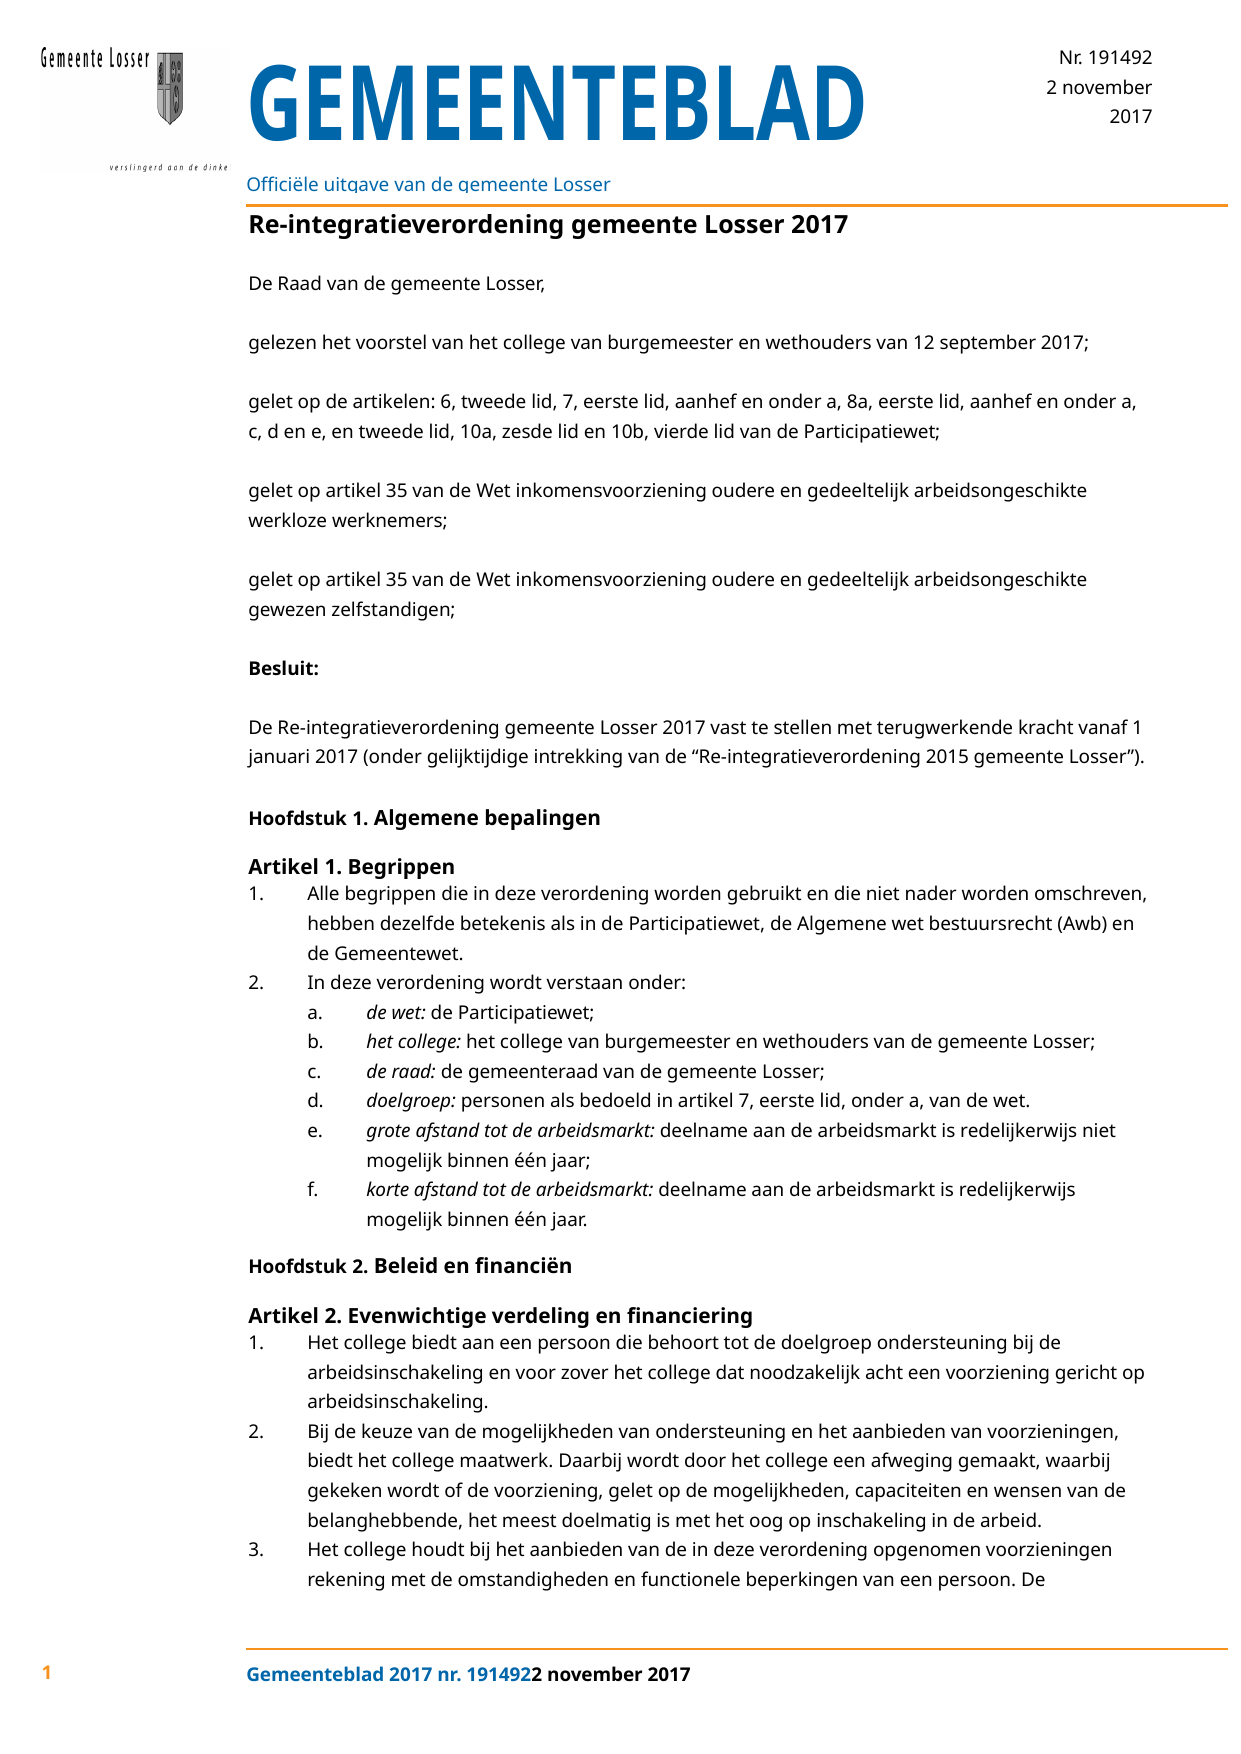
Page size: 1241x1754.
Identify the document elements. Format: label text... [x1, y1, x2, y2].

text Artikel 2. Evenwichtige verdeling en financiering [248, 1301, 1152, 1329]
list korte afstand tot de arbeidsmarkt: deelname aan de arbeidsmarkt is redelijkerwijs mogelijk binnen één jaar. [307, 1176, 1152, 1232]
text Hoofdstuk 1. Algemene bepalingen [248, 803, 1152, 831]
text gelezen het voorstel van het college van burgemeester en wethouders van 12 september 2017; [248, 329, 1152, 355]
text Artikel 1. Begrippen [248, 852, 1152, 881]
text gelet op de artikelen: 6, tweede lid, 7, eerste lid, aanhef en onder a, 8a, eerste lid, aanhef en onder a, c, d en e, en tweede lid, 10a, zesde lid en 10b, vierde lid van de Participatiewet; [248, 389, 1152, 444]
picture [41, 47, 231, 172]
text Besluit: [248, 655, 1152, 681]
list Bij de keuze van de mogelijkheden van ondersteuning en het aanbieden van voorzieningen, biedt het college maatwerk. Daarbij wordt door het college een afweging gemaakt, waarbij gekeken wordt of de voorziening, gelet op de mogelijkheden, capaciteiten en wensen van de belanghebbende, het meest doelmatig is met het oog op inschakeling in de arbeid. [248, 1418, 1152, 1532]
list de wet: de Participatiewet; [307, 999, 1152, 1024]
list Alle begrippen die in deze verordening worden gebruikt en die niet nader worden omschreven, hebben dezelfde betekenis als in de Participatiewet, de Algemene wet bestuursrecht (Awb) en de Gemeentewet. [248, 881, 1152, 965]
list grote afstand tot de arbeidsmarkt: deelname aan de arbeidsmarkt is redelijkerwijs niet mogelijk binnen één jaar; [307, 1117, 1152, 1172]
list In deze verordening wordt verstaan onder: [248, 969, 1152, 995]
text Re-integratieverordening gemeente Losser 2017 [248, 207, 1152, 241]
text Hoofdstuk 2. Beleid en financiën [248, 1252, 1152, 1280]
list doelgroep: personen als bedoeld in artikel 7, eerste lid, onder a, van de wet. [307, 1088, 1152, 1113]
text gelet op artikel 35 van de Wet inkomensvoorziening oudere en gedeeltelijk arbeidsongeschikte gewezen zelfstandigen; [248, 566, 1152, 621]
list het college: het college van burgemeester en wethouders van de gemeente Losser; [307, 1028, 1152, 1054]
list de raad: de gemeenteraad van de gemeente Losser; [307, 1058, 1152, 1084]
list Het college houdt bij het aanbieden van de in deze verordening opgenomen voorzieningen rekening met de omstandigheden en functionele beperkingen van een persoon. De [248, 1536, 1152, 1592]
list Het college biedt aan een persoon die behoort tot de doelgroep ondersteuning bij de arbeidsinschakeling en voor zover het college dat noodzakelijk acht een voorziening gericht op arbeidsinschakeling. [248, 1329, 1152, 1414]
text De Raad van de gemeente Losser, [248, 270, 1152, 296]
text De Re-integratieverordening gemeente Losser 2017 vast te stellen met terugwerkende kracht vanaf 1 januari 2017 (onder gelijktijdige intrekking van de “Re-integratieverordening 2015 gemeente Losser”). [248, 714, 1152, 769]
text gelet op artikel 35 van de Wet inkomensvoorziening oudere en gedeeltelijk arbeidsongeschikte werkloze werknemers; [248, 477, 1152, 533]
